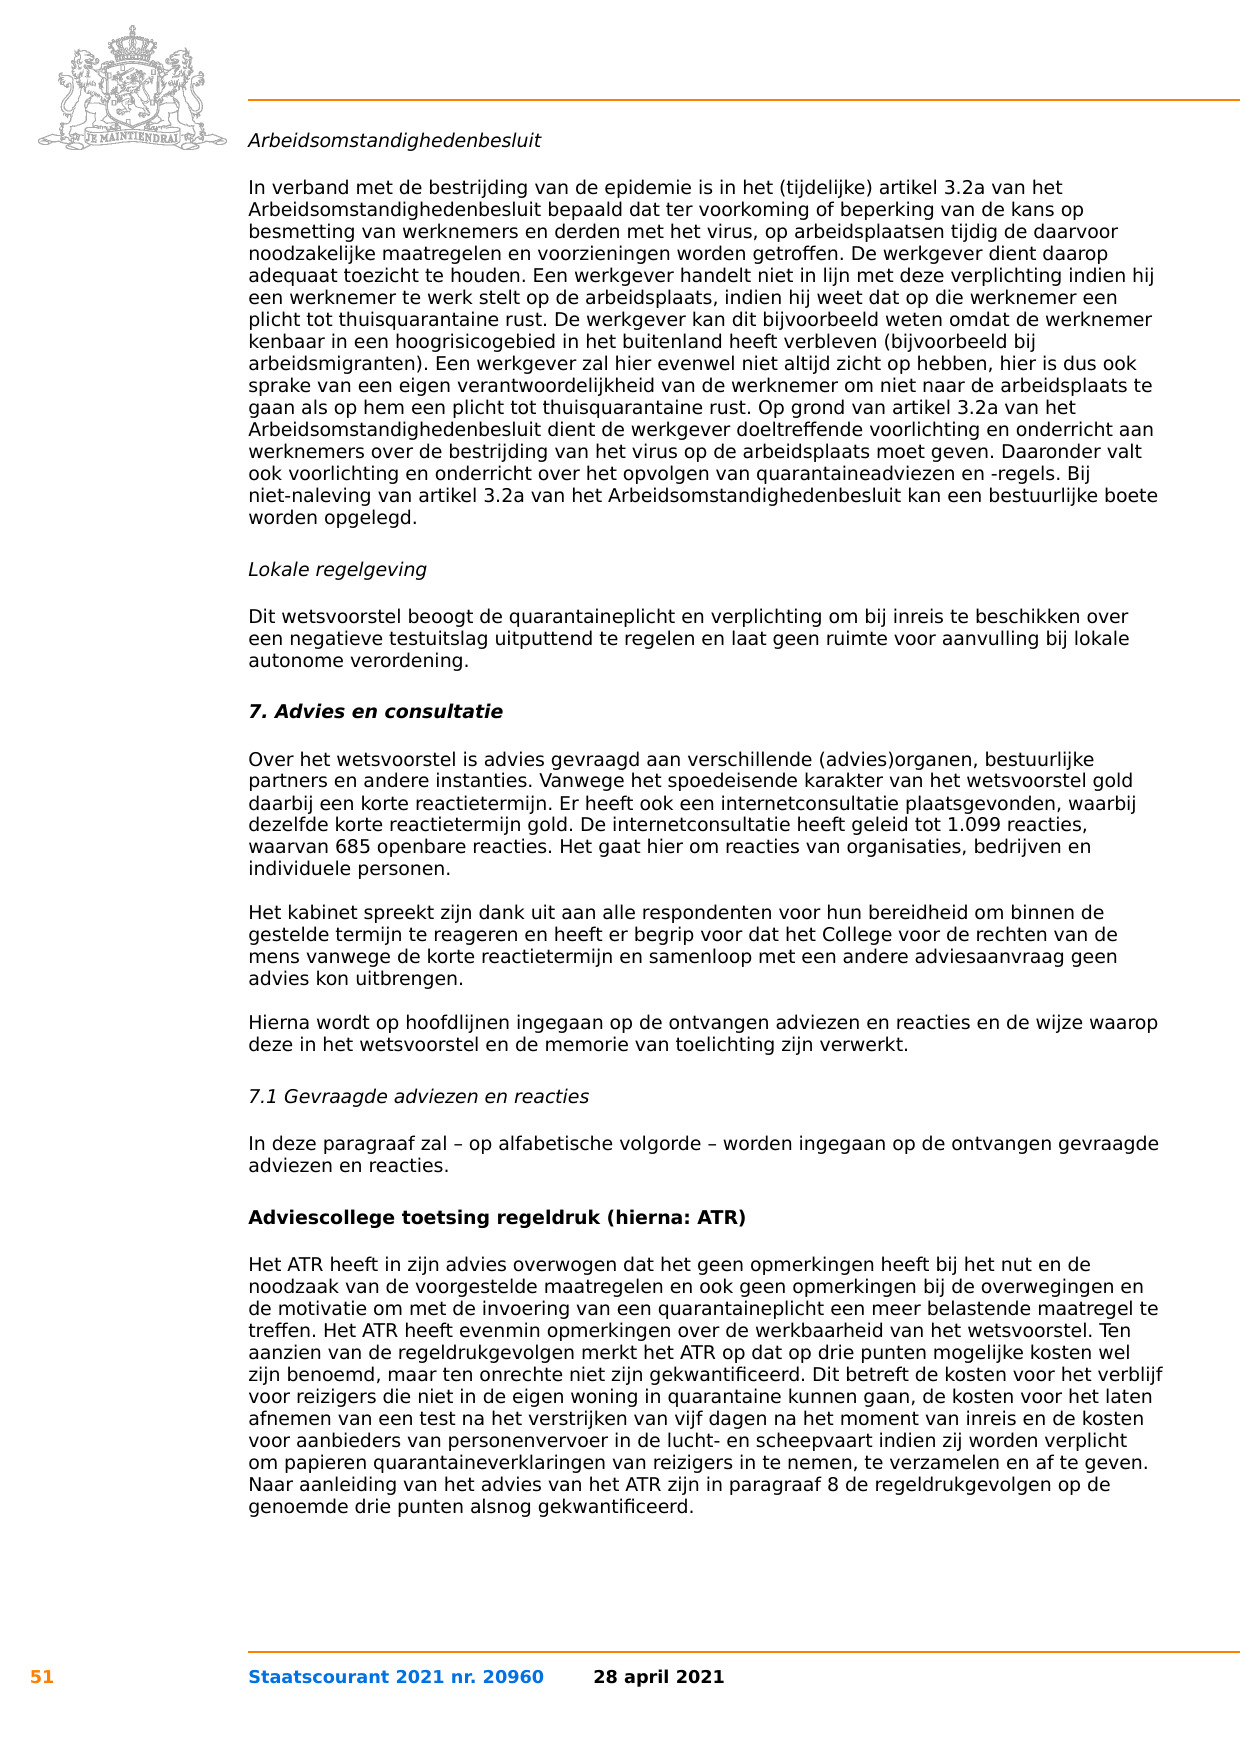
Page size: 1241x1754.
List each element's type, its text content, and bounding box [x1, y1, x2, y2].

text In verband met de bestrijding van de epidemie is in het (tijdelijke) artikel 3.2a van het Arbeidsomstandighedenbesluit bepaald dat ter voorkoming of beperking van de kans op besmetting van werknemers en derden met het virus, op arbeidsplaatsen tijdig de daarvoor noodzakelijke maatregelen en voorzieningen worden getroffen. De werkgever dient daarop adequaat toezicht te houden. Een werkgever handelt niet in lijn met deze verplichting indien hij een werknemer te werk stelt op de arbeidsplaats, indien hij weet dat op die werknemer een plicht tot thuisquarantaine rust. De werkgever kan dit bijvoorbeeld weten omdat de werknemer kenbaar in een hoogrisicogebied in het buitenland heeft verbleven (bijvoorbeeld bij arbeidsmigranten). Een werkgever zal hier evenwel niet altijd zicht op hebben, hier is dus ook sprake van een eigen verantwoordelijkheid van de werknemer om niet naar de arbeidsplaats te gaan als op hem een plicht tot thuisquarantaine rust. Op grond van artikel 3.2a van het Arbeidsomstandighedenbesluit dient de werkgever doeltreffende voorlichting en onderricht aan werknemers over de bestrijding van het virus op de arbeidsplaats moet geven. Daaronder valt ook voorlichting en onderricht over het opvolgen van quarantaineadviezen en -regels. Bij niet‑naleving van artikel 3.2a van het Arbeidsomstandighedenbesluit kan een bestuurlijke boete worden opgelegd. [248, 177, 1163, 528]
text Dit wetsvoorstel beoogt de quarantaineplicht en verplichting om bij inreis te beschikken over een negatieve testuitslag uitputtend te regelen en laat geen ruimte voor aanvulling bij lokale autonome verordening. [248, 606, 1163, 671]
subtitle Arbeidsomstandighedenbesluit [248, 130, 1163, 152]
subtitle Lokale regelgeving [248, 558, 1163, 581]
subtitle 7. Advies en consultatie [248, 701, 1163, 723]
subtitle 7.1 Gevraagde adviezen en reacties [248, 1086, 1163, 1108]
text Het kabinet spreekt zijn dank uit aan alle respondenten voor hun bereidheid om binnen de gestelde termijn te reageren en heeft er begrip voor dat het College voor de rechten van de mens vanwege de korte reactietermijn en samenloop met een andere adviesaanvraag geen advies kon uitbrengen. [248, 902, 1163, 990]
subtitle Adviescollege toetsing regeldruk (hierna: ATR) [248, 1207, 1163, 1229]
text In deze paragraaf zal – op alfabetische volgorde – worden ingegaan op de ontvangen gevraagde adviezen en reacties. [248, 1133, 1163, 1177]
picture [38, 25, 227, 150]
text Over het wetsvoorstel is advies gevraagd aan verschillende (advies)organen, bestuurlijke partners en andere instanties. Vanwege het spoedeisende karakter van het wetsvoorstel gold daarbij een korte reactietermijn. Er heeft ook een internetconsultatie plaatsgevonden, waarbij dezelfde korte reactietermijn gold. De internetconsultatie heeft geleid tot 1.099 reacties, waarvan 685 openbare reacties. Het gaat hier om reacties van organisaties, bedrijven en individuele personen. [248, 748, 1163, 880]
text Het ATR heeft in zijn advies overwogen dat het geen opmerkingen heeft bij het nut en de noodzaak van de voorgestelde maatregelen en ook geen opmerkingen bij de overwegingen en de motivatie om met de invoering van een quarantaineplicht een meer belastende maatregel te treffen. Het ATR heeft evenmin opmerkingen over de werkbaarheid van het wetsvoorstel. Ten aanzien van de regeldrukgevolgen merkt het ATR op dat op drie punten mogelijke kosten wel zijn benoemd, maar ten onrechte niet zijn gekwantificeerd. Dit betreft de kosten voor het verblijf voor reizigers die niet in de eigen woning in quarantaine kunnen gaan, de kosten voor het laten afnemen van een test na het verstrijken van vijf dagen na het moment van inreis en de kosten voor aanbieders van personenvervoer in de lucht- en scheepvaart indien zij worden verplicht om papieren quarantaineverklaringen van reizigers in te nemen, te verzamelen en af te geven. Naar aanleiding van het advies van het ATR zijn in paragraaf 8 de regeldrukgevolgen op de genoemde drie punten alsnog gekwantificeerd. [248, 1254, 1163, 1518]
text Hierna wordt op hoofdlijnen ingegaan op de ontvangen adviezen en reacties en de wijze waarop deze in het wetsvoorstel en de memorie van toelichting zijn verwerkt. [248, 1012, 1163, 1056]
